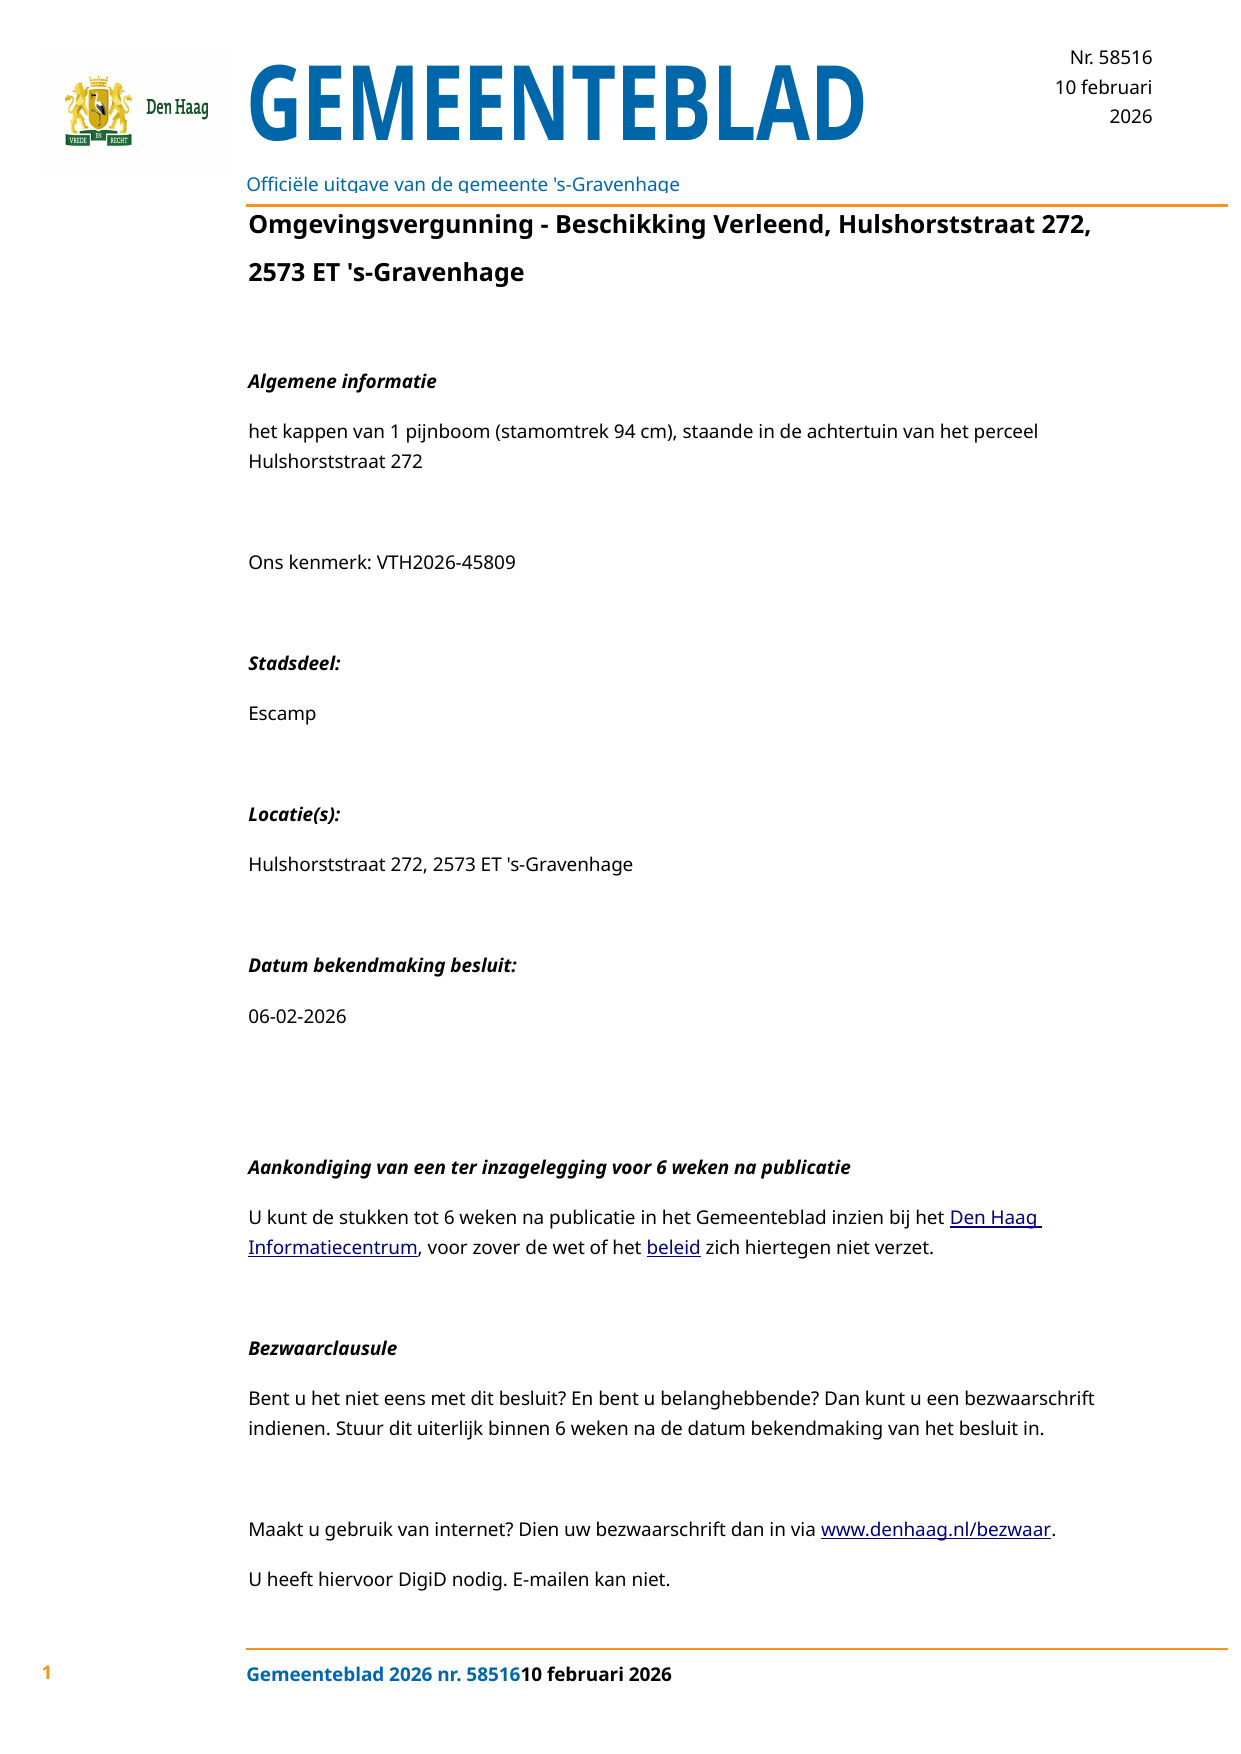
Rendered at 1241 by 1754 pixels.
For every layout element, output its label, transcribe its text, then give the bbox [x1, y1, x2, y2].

text Bent u het niet eens met dit besluit? En bent u belanghebbende? Dan kunt u een bezwaarschrift indienen. Stuur dit uiterlijk binnen 6 weken na de datum bekendmaking van het besluit in. [248, 1385, 1152, 1441]
text Aankondiging van een ter inzagelegging voor 6 weken na publicatie [248, 1154, 1152, 1180]
text Maakt u gebruik van internet? Dien uw bezwaarschrift dan in via www.denhaag.nl/bezwaar. [248, 1516, 1152, 1542]
text Escamp [248, 700, 1152, 726]
text 06-02-2026 [248, 1003, 1152, 1029]
text Omgevingsvergunning - Beschikking Verleend, Hulshorststraat 272, 2573 ET 's-Gravenhage [248, 207, 1152, 288]
text U kunt de stukken tot 6 weken na publicatie in het Gemeenteblad inzien bij het Den Haag Informatiecentrum, voor zover de wet of het beleid zich hiertegen niet verzet. [248, 1204, 1152, 1260]
text Stadsdeel: [248, 650, 1152, 676]
text het kappen van 1 pijnboom (stamomtrek 94 cm), staande in de achtertuin van het perceel Hulshorststraat 272 [248, 419, 1152, 474]
picture [41, 47, 231, 172]
text U heeft hiervoor DigiD nodig. E-mailen kan niet. [248, 1566, 1152, 1592]
text Datum bekendmaking besluit: [248, 952, 1152, 978]
text Algemene informatie [248, 368, 1152, 394]
text Ons kenmerk: VTH2026-45809 [248, 549, 1152, 575]
text Hulshorststraat 272, 2573 ET 's-Gravenhage [248, 852, 1152, 877]
text Bezwaarclausule [248, 1335, 1152, 1361]
text Locatie(s): [248, 801, 1152, 827]
